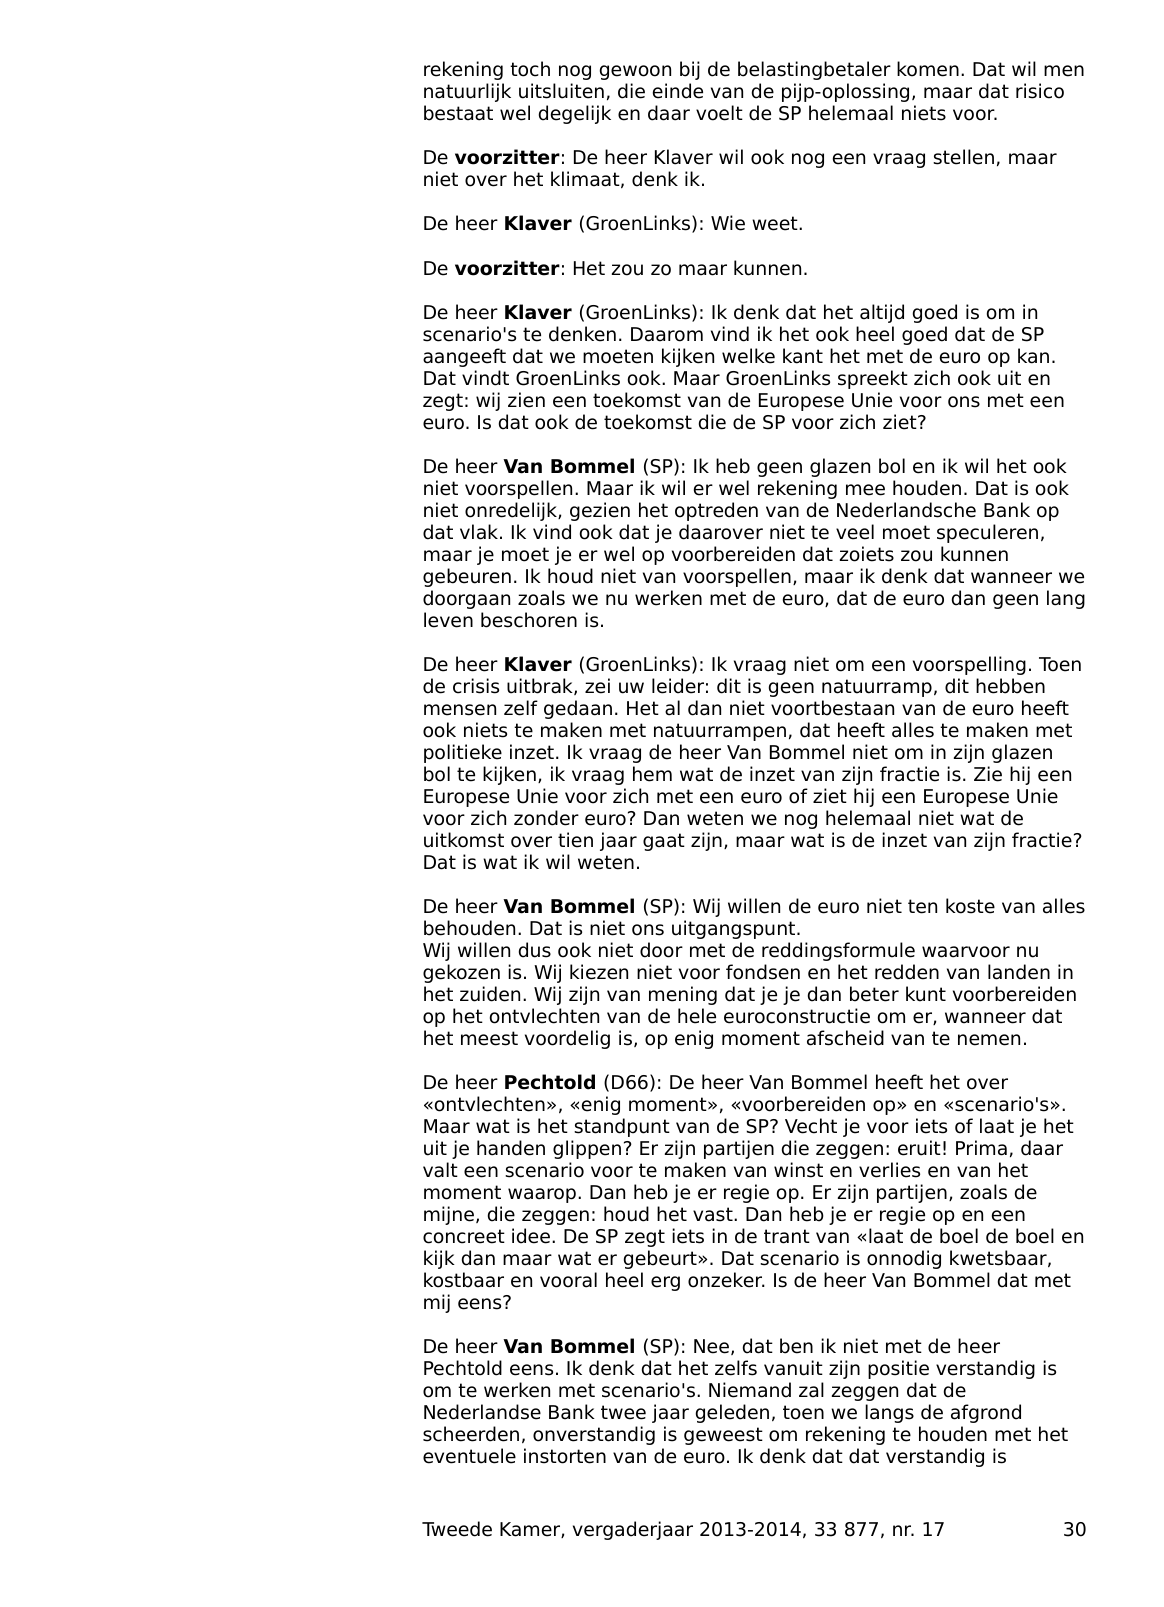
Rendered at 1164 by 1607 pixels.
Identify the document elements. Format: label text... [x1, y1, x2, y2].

text De voorzitter: De heer Klaver wil ook nog een vraag stellen, maar niet over het klimaat, denk ik. [422, 147, 1087, 191]
text De voorzitter: Het zou zo maar kunnen. [422, 257, 1087, 279]
text Wij willen dus ook niet door met de reddingsformule waarvoor nu gekozen is. Wij kiezen niet voor fondsen en het redden van landen in het zuiden. Wij zijn van mening dat je je dan beter kunt voorbereiden op het ontvlechten van de hele euroconstructie om er, wanneer dat het meest voordelig is, op enig moment afscheid van te nemen. [422, 940, 1087, 1049]
text De heer Klaver (GroenLinks): Ik denk dat het altijd goed is om in scenario's te denken. Daarom vind ik het ook heel goed dat de SP aangeeft dat we moeten kijken welke kant het met de euro op kan. Dat vindt GroenLinks ook. Maar GroenLinks spreekt zich ook uit en zegt: wij zien een toekomst van de Europese Unie voor ons met een euro. Is dat ook de toekomst die de SP voor zich ziet? [422, 302, 1087, 433]
text De heer Van Bommel (SP): Nee, dat ben ik niet met de heer Pechtold eens. Ik denk dat het zelfs vanuit zijn positie verstandig is om te werken met scenario's. Niemand zal zeggen dat de Nederlandse Bank twee jaar geleden, toen we langs de afgrond scheerden, onverstandig is geweest om rekening te houden met het eventuele instorten van de euro. Ik denk dat dat verstandig is [422, 1336, 1087, 1468]
text De heer Van Bommel (SP): Ik heb geen glazen bol en ik wil het ook niet voorspellen. Maar ik wil er wel rekening mee houden. Dat is ook niet onredelijk, gezien het optreden van de Nederlandsche Bank op dat vlak. Ik vind ook dat je daarover niet te veel moet speculeren, maar je moet je er wel op voorbereiden dat zoiets zou kunnen gebeuren. Ik houd niet van voorspellen, maar ik denk dat wanneer we doorgaan zoals we nu werken met de euro, dat de euro dan geen lang leven beschoren is. [422, 456, 1087, 632]
text rekening toch nog gewoon bij de belastingbetaler komen. Dat wil men natuurlijk uitsluiten, die einde van de pijp-oplossing, maar dat risico bestaat wel degelijk en daar voelt de SP helemaal niets voor. [422, 59, 1087, 125]
text De heer Klaver (GroenLinks): Ik vraag niet om een voorspelling. Toen de crisis uitbrak, zei uw leider: dit is geen natuurramp, dit hebben mensen zelf gedaan. Het al dan niet voortbestaan van de euro heeft ook niets te maken met natuurrampen, dat heeft alles te maken met politieke inzet. Ik vraag de heer Van Bommel niet om in zijn glazen bol te kijken, ik vraag hem wat de inzet van zijn fractie is. Zie hij een Europese Unie voor zich met een euro of ziet hij een Europese Unie voor zich zonder euro? Dan weten we nog helemaal niet wat de uitkomst over tien jaar gaat zijn, maar wat is de inzet van zijn fractie? Dat is wat ik wil weten. [422, 654, 1087, 873]
text De heer Klaver (GroenLinks): Wie weet. [422, 213, 1087, 235]
text De heer Van Bommel (SP): Wij willen de euro niet ten koste van alles behouden. Dat is niet ons uitgangspunt. [422, 896, 1087, 940]
text De heer Pechtold (D66): De heer Van Bommel heeft het over «ontvlechten», «enig moment», «voorbereiden op» en «scenario's». Maar wat is het standpunt van de SP? Vecht je voor iets of laat je het uit je handen glippen? Er zijn partijen die zeggen: eruit! Prima, daar valt een scenario voor te maken van winst en verlies en van het moment waarop. Dan heb je er regie op. Er zijn partijen, zoals de mijne, die zeggen: houd het vast. Dan heb je er regie op en een concreet idee. De SP zegt iets in de trant van «laat de boel de boel en kijk dan maar wat er gebeurt». Dat scenario is onnodig kwetsbaar, kostbaar en vooral heel erg onzeker. Is de heer Van Bommel dat met mij eens? [422, 1072, 1087, 1313]
